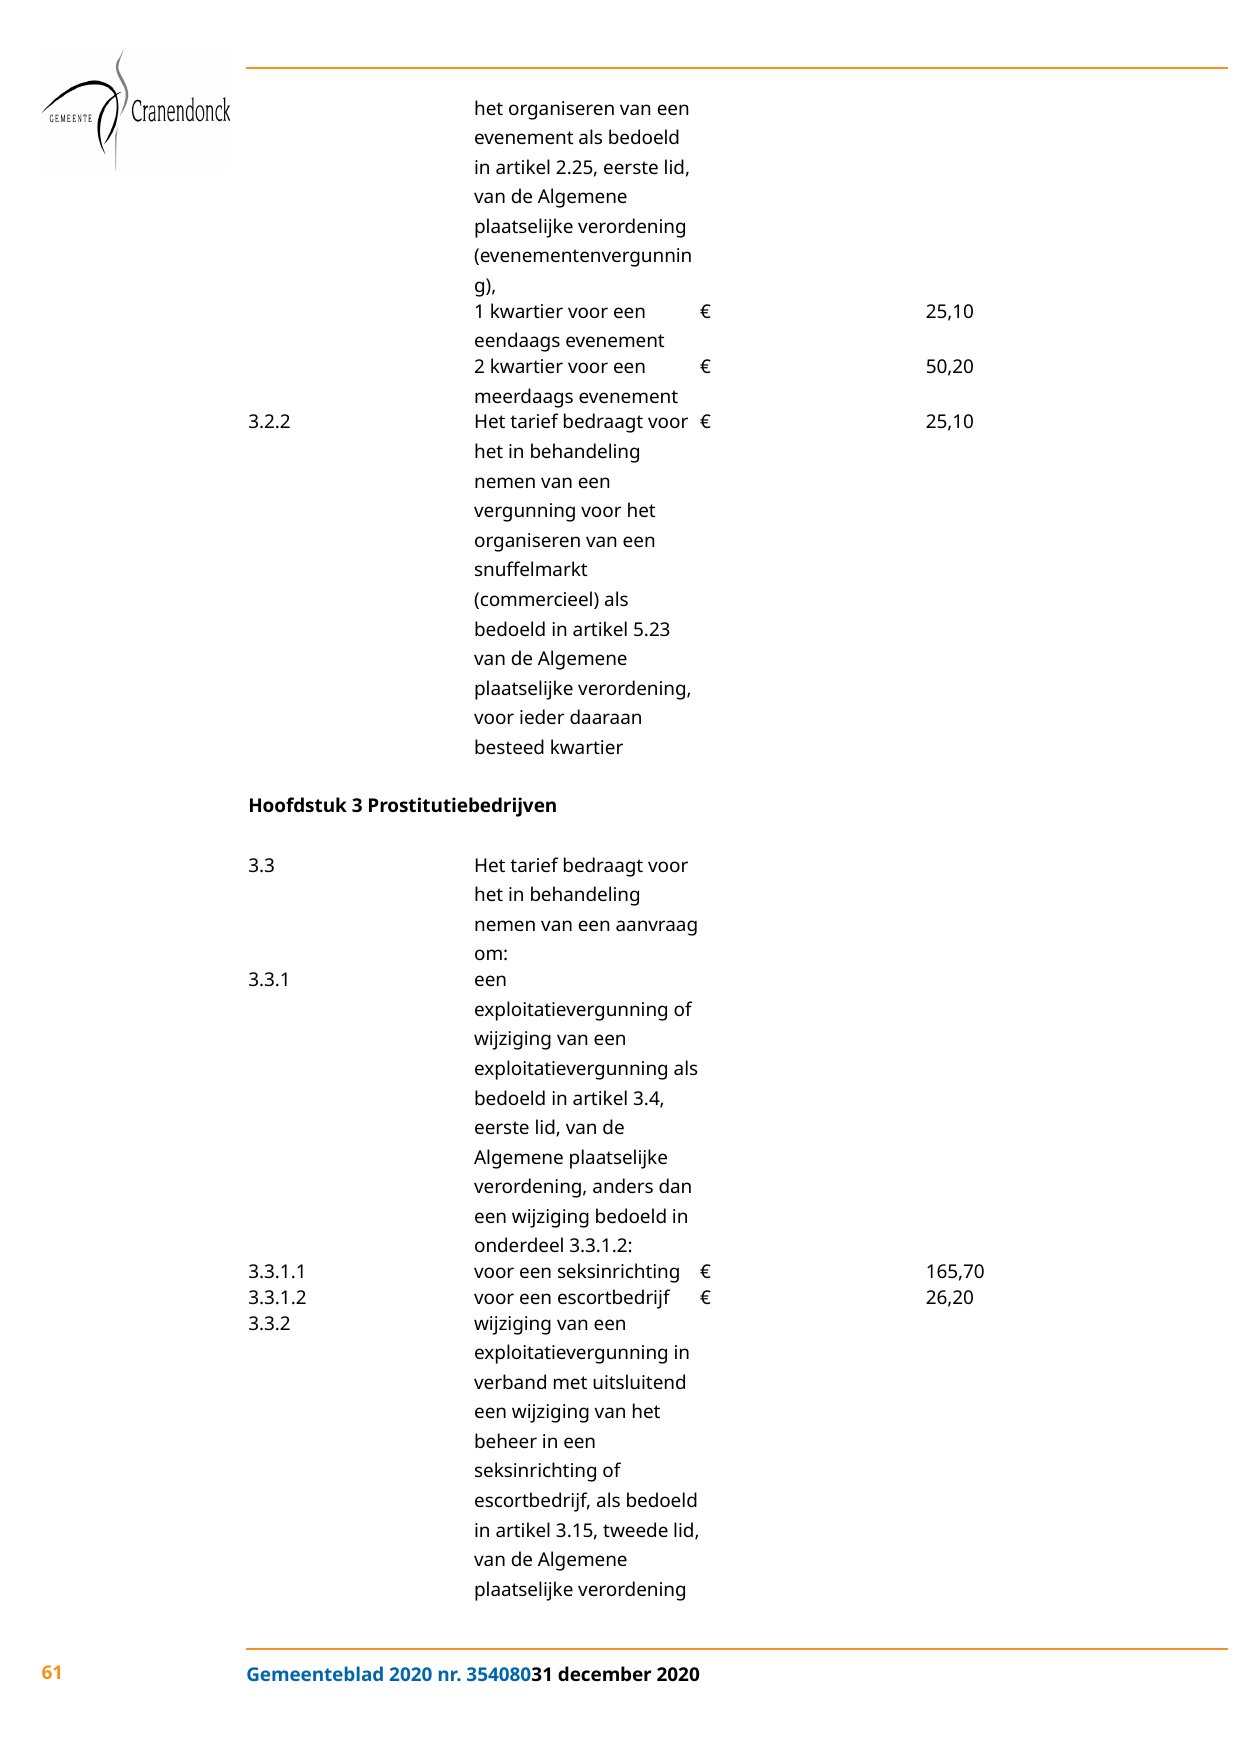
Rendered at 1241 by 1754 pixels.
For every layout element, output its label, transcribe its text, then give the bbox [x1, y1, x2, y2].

table_cell een exploitatievergunning of wijziging van een exploitatievergunning als bedoeld in artikel 3.4, eerste lid, van de Algemene plaatselijke verordening, anders dan een wijziging bedoeld in onderdeel 3.3.1.2: [474, 966, 700, 1258]
table_cell voor een seksinrichting [474, 1258, 700, 1284]
table_header [926, 852, 1152, 966]
table_cell 2 kwartier voor een meerdaags evenement [474, 353, 700, 409]
table_header [700, 852, 926, 966]
table_cell [700, 966, 926, 1258]
table_cell 50,20 [926, 353, 1152, 409]
table_cell [926, 1310, 1152, 1602]
table_cell € [700, 298, 926, 353]
text Hoofdstuk 3 Prostitutiebedrijven [248, 793, 1152, 818]
table_cell 3.2.2 [248, 409, 474, 760]
table_cell Het tarief bedraagt voor het in behandeling nemen van een vergunning voor het organiseren van een snuffelmarkt (commercieel) als bedoeld in artikel 5.23 van de Algemene plaatselijke verordening, voor ieder daaraan besteed kwartier [474, 409, 700, 760]
table_header 3.3 [248, 852, 474, 966]
table_cell 3.3.2 [248, 1310, 474, 1602]
table_header [926, 95, 1152, 298]
table_cell € [700, 353, 926, 409]
table_cell € [700, 1258, 926, 1284]
picture [41, 47, 231, 172]
table_cell 3.3.1.1 [248, 1258, 474, 1284]
table_header Het tarief bedraagt voor het in behandeling nemen van een aanvraag om: [474, 852, 700, 966]
table_cell voor een escortbedrijf [474, 1284, 700, 1310]
table_cell [926, 966, 1152, 1258]
table_header [248, 95, 474, 409]
table_header [700, 95, 926, 298]
table_cell 165,70 [926, 1258, 1152, 1284]
table_cell 25,10 [926, 409, 1152, 760]
table_cell € [700, 1284, 926, 1310]
table_header het organiseren van een evenement als bedoeld in artikel 2.25, eerste lid, van de Algemene plaatselijke verordening (evenementenvergunning), [474, 95, 700, 298]
table_cell 25,10 [926, 298, 1152, 353]
table_cell € [700, 409, 926, 760]
table_cell 26,20 [926, 1284, 1152, 1310]
table_cell 1 kwartier voor een eendaags evenement [474, 298, 700, 353]
table_cell wijziging van een exploitatievergunning in verband met uitsluitend een wijziging van het beheer in een seksinrichting of escortbedrijf, als bedoeld in artikel 3.15, tweede lid, van de Algemene plaatselijke verordening [474, 1310, 700, 1602]
table_cell 3.3.1 [248, 966, 474, 1258]
table_cell [700, 1310, 926, 1602]
table_cell 3.3.1.2 [248, 1284, 474, 1310]
